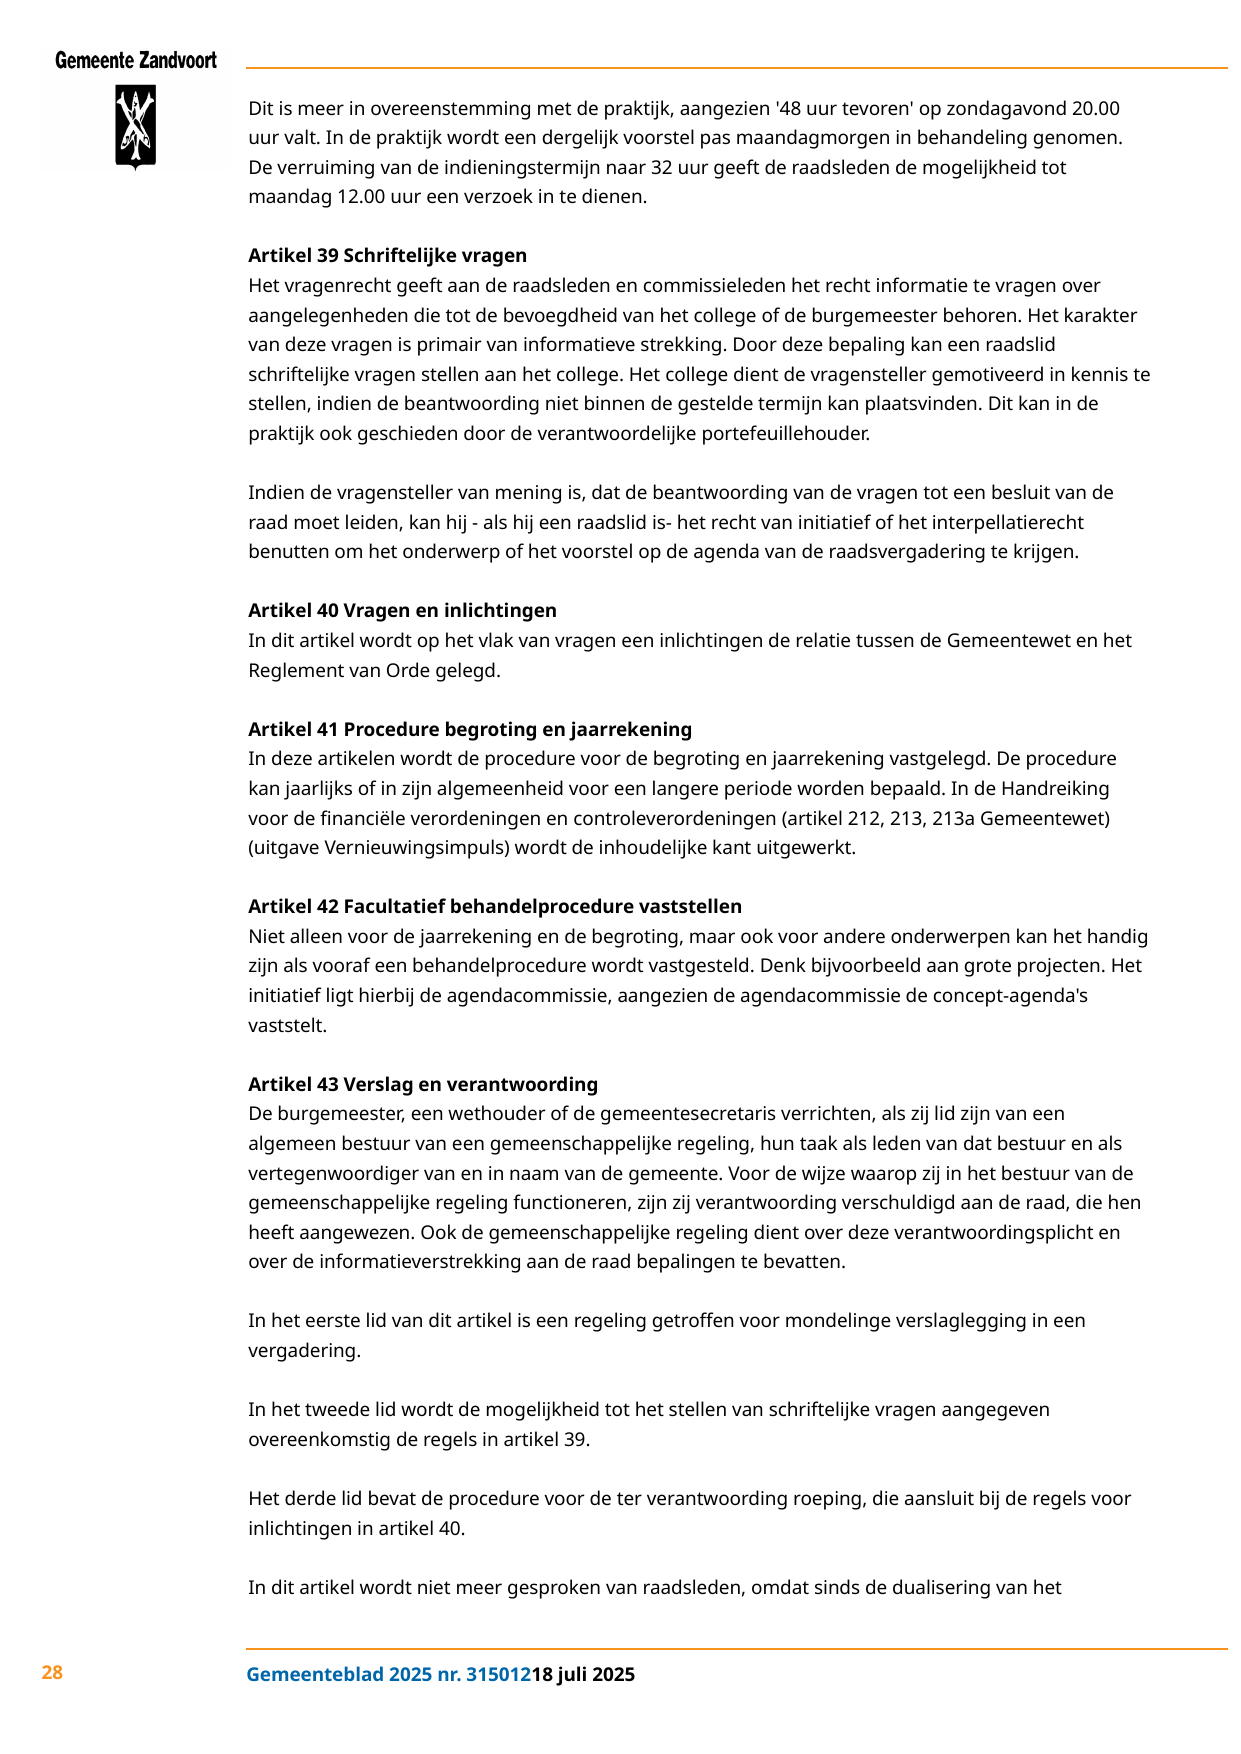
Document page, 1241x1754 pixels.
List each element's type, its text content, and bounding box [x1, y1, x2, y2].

text Artikel 43 Verslag en verantwoording [248, 1071, 1152, 1097]
text In dit artikel wordt op het vlak van vragen een inlichtingen de relatie tussen de Gemeentewet en het Reglement van Orde gelegd. [248, 627, 1152, 683]
text In dit artikel wordt niet meer gesproken van raadsleden, omdat sinds de dualisering van het [248, 1574, 1152, 1600]
text Artikel 40 Vragen en inlichtingen [248, 598, 1152, 623]
text De burgemeester, een wethouder of de gemeentesecretaris verrichten, als zij lid zijn van een algemeen bestuur van een gemeenschappelijke regeling, hun taak als leden van dat bestuur en als vertegenwoordiger van en in naam van de gemeente. Voor de wijze waarop zij in het bestuur van de gemeenschappelijke regeling functioneren, zijn zij verantwoording verschuldigd aan de raad, die hen heeft aangewezen. Ook de gemeenschappelijke regeling dient over deze verantwoordingsplicht en over de informatieverstrekking aan de raad bepalingen te bevatten. [248, 1101, 1152, 1274]
text Niet alleen voor de jaarrekening en de begroting, maar ook voor andere onderwerpen kan het handig zijn als vooraf een behandelprocedure wordt vastgesteld. Denk bijvoorbeeld aan grote projecten. Het initiatief ligt hierbij de agendacommissie, aangezien de agendacommissie de concept-agenda's vaststelt. [248, 923, 1152, 1038]
text Dit is meer in overeenstemming met de praktijk, aangezien '48 uur tevoren' op zondagavond 20.00 uur valt. In de praktijk wordt een dergelijk voorstel pas maandagmorgen in behandeling genomen. De verruiming van de indieningstermijn naar 32 uur geeft de raadsleden de mogelijkheid tot maandag 12.00 uur een verzoek in te dienen. [248, 95, 1152, 209]
text Artikel 39 Schriftelijke vragen [248, 243, 1152, 268]
text Artikel 42 Facultatief behandelprocedure vaststellen [248, 893, 1152, 919]
text In deze artikelen wordt de procedure voor de begroting en jaarrekening vastgelegd. De procedure kan jaarlijks of in zijn algemeenheid voor een langere periode worden bepaald. In de Handreiking voor de financiële verordeningen en controleverordeningen (artikel 212, 213, 213a Gemeentewet) (uitgave Vernieuwingsimpuls) wordt de inhoudelijke kant uitgewerkt. [248, 746, 1152, 860]
text In het eerste lid van dit artikel is een regeling getroffen voor mondelinge verslaglegging in een vergadering. [248, 1308, 1152, 1363]
text Het vragenrecht geeft aan de raadsleden en commissieleden het recht informatie te vragen over aangelegenheden die tot de bevoegdheid van het college of de burgemeester behoren. Het karakter van deze vragen is primair van informatieve strekking. Door deze bepaling kan een raadslid schriftelijke vragen stellen aan het college. Het college dient de vragensteller gemotiveerd in kennis te stellen, indien de beantwoording niet binnen de gestelde termijn kan plaatsvinden. Dit kan in de praktijk ook geschieden door de verantwoordelijke portefeuillehouder. [248, 272, 1152, 446]
text Indien de vragensteller van mening is, dat de beantwoording van de vragen tot een besluit van de raad moet leiden, kan hij - als hij een raadslid is- het recht van initiatief of het interpellatierecht benutten om het onderwerp of het voorstel op de agenda van de raadsvergadering te krijgen. [248, 479, 1152, 564]
text In het tweede lid wordt de mogelijkheid tot het stellen van schriftelijke vragen aangegeven overeenkomstig de regels in artikel 39. [248, 1396, 1152, 1452]
text Artikel 41 Procedure begroting en jaarrekening [248, 716, 1152, 742]
text Het derde lid bevat de procedure voor de ter verantwoording roeping, die aansluit bij de regels voor inlichtingen in artikel 40. [248, 1485, 1152, 1541]
picture [41, 47, 231, 172]
